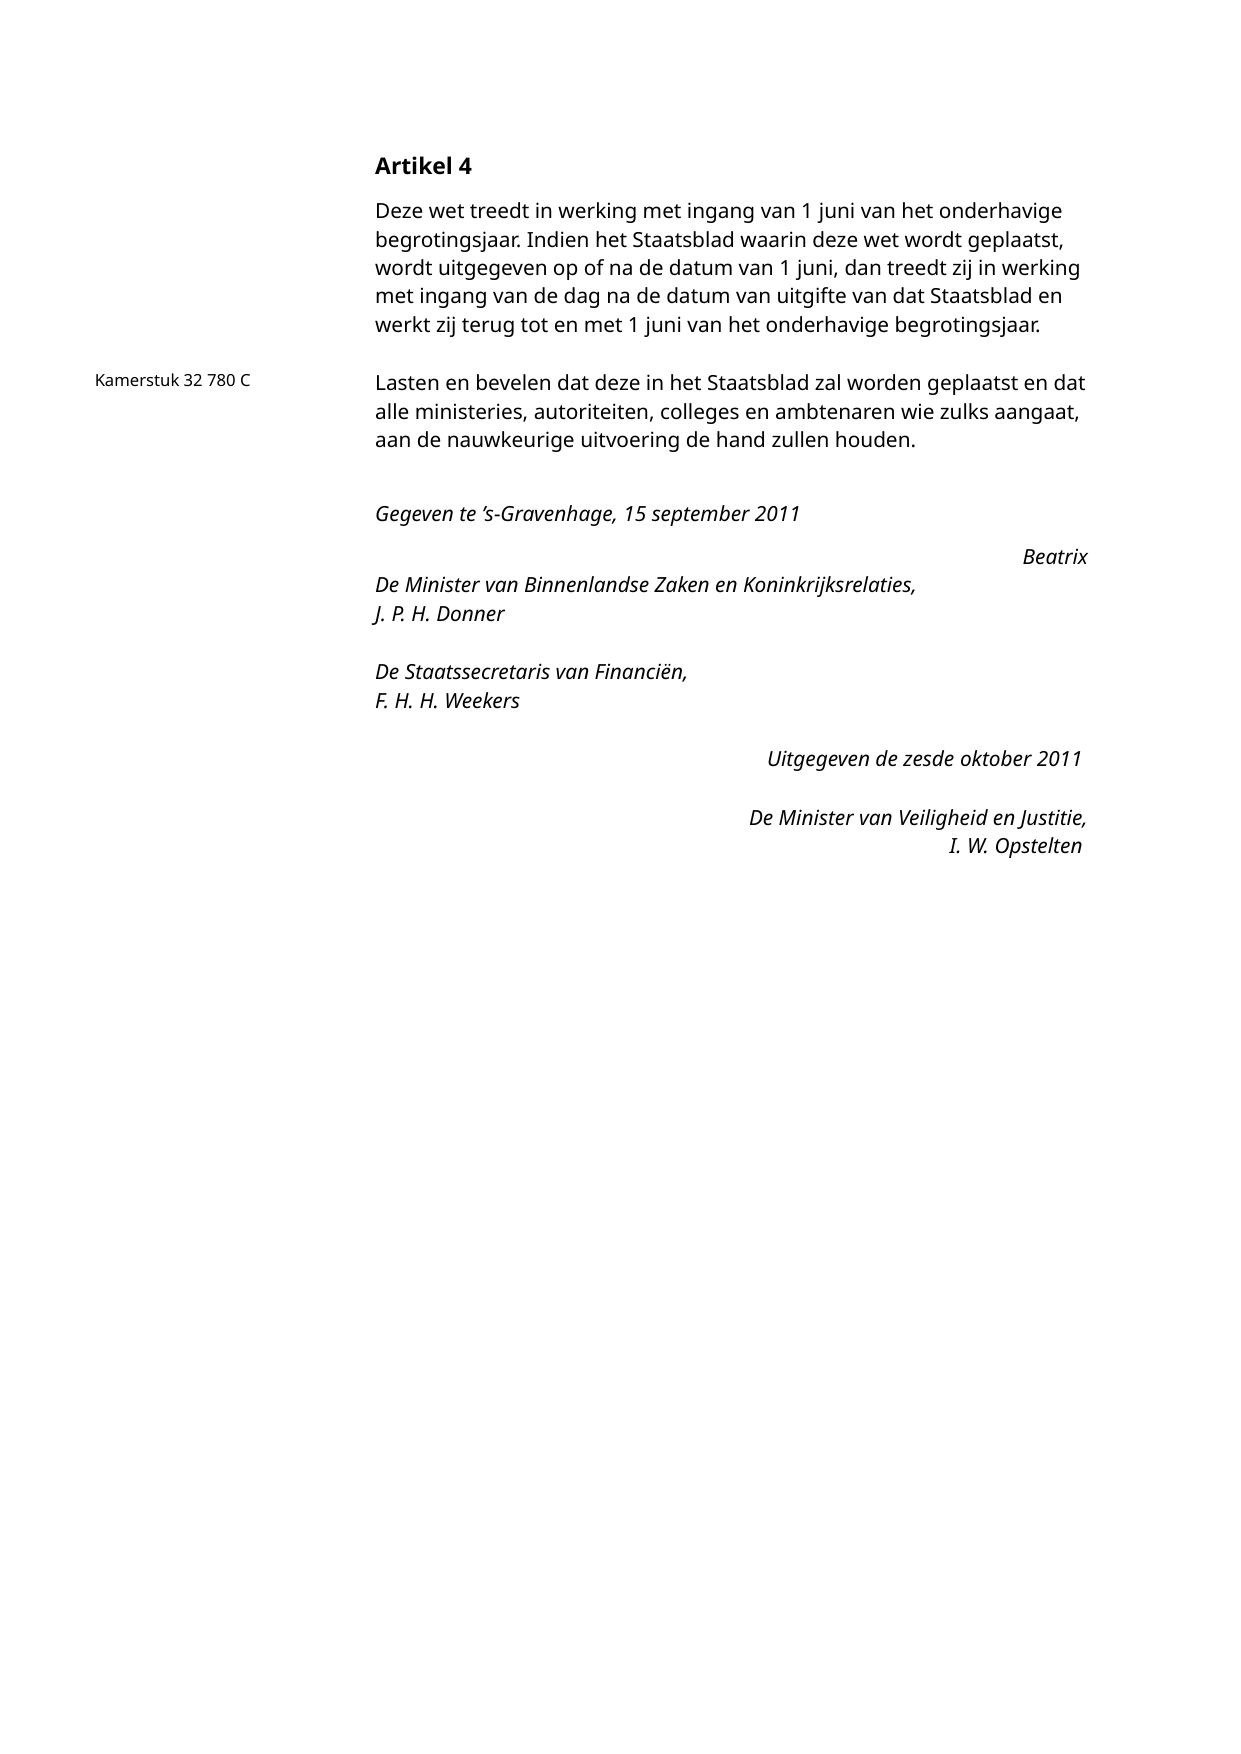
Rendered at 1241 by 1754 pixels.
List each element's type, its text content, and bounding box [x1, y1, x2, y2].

text Gegeven te ’s-Gravenhage, 15 september 2011 [375, 499, 1090, 527]
text De Staatssecretaris van Financiën, [375, 657, 1090, 686]
text De Minister van Binnenlandse Zaken en Koninkrijksrelaties, [375, 571, 1090, 599]
text Uitgegeven de zesde oktober 2011 [375, 744, 1090, 773]
text De Minister van Veiligheid en Justitie, [375, 803, 1090, 831]
text J. P. H. Donner [375, 599, 1090, 627]
text Kamerstuk 32 780 C [94, 368, 328, 391]
text Deze wet treedt in werking met ingang van 1 juni van het onderhavige begrotingsjaar. Indien het Staatsblad waarin deze wet wordt geplaatst, wordt uitgegeven op of na de datum van 1 juni, dan treedt zij in werking met ingang van de dag na de datum van uitgifte van dat Staatsblad en werkt zij terug tot en met 1 juni van het onderhavige begrotingsjaar. [375, 196, 1090, 338]
text F. H. H. Weekers [375, 686, 1090, 714]
text Beatrix [375, 542, 1090, 571]
text I. W. Opstelten [375, 831, 1090, 860]
text Lasten en bevelen dat deze in het Staatsblad zal worden geplaatst en dat alle ministeries, autoriteiten, colleges en ambtenaren wie zulks aangaat, aan de nauwkeurige uitvoering de hand zullen houden. [375, 368, 1090, 454]
subtitle Artikel 4 [375, 150, 1090, 181]
